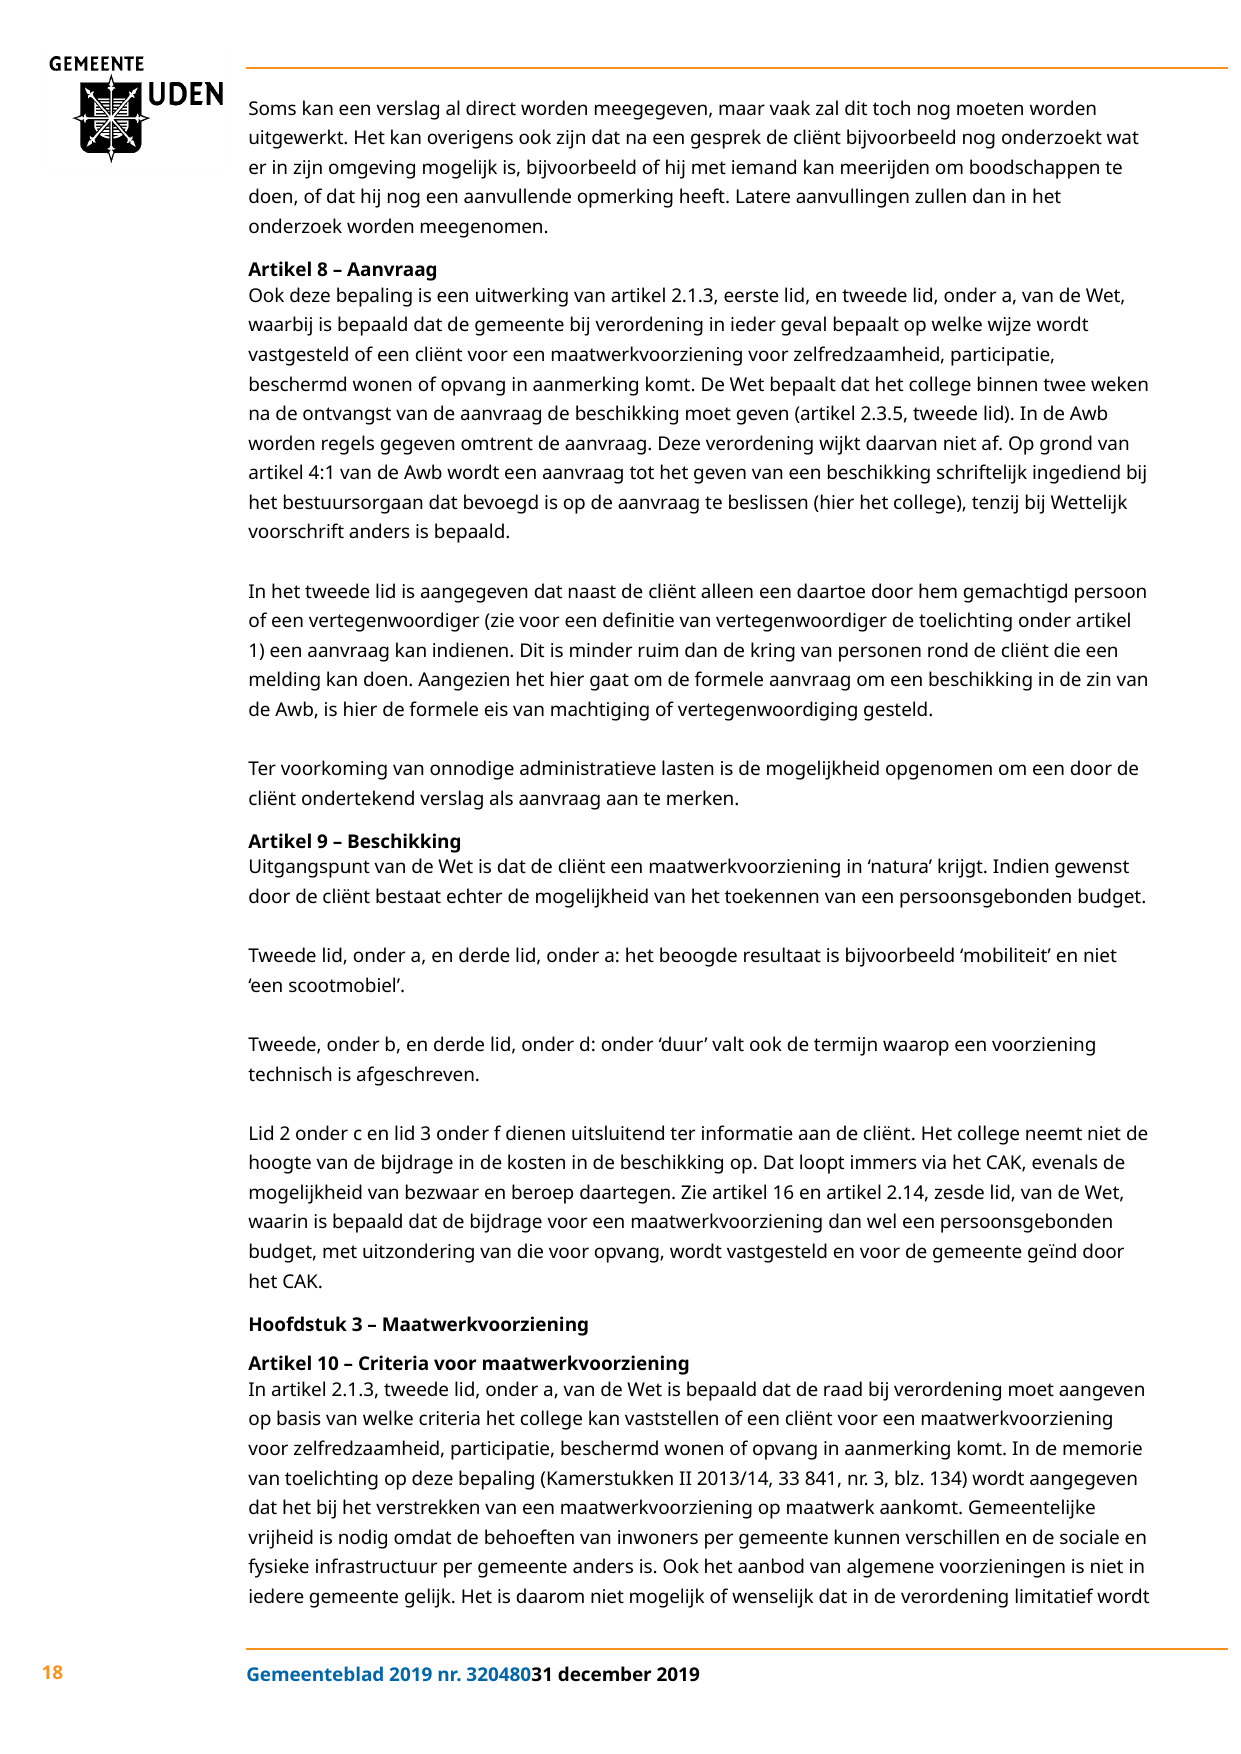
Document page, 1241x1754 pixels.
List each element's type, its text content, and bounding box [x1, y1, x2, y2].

text Artikel 8 – Aanvraag [248, 256, 1152, 282]
text Artikel 9 – Beschikking [248, 828, 1152, 854]
text Soms kan een verslag al direct worden meegegeven, maar vaak zal dit toch nog moeten worden uitgewerkt. Het kan overigens ook zijn dat na een gesprek de cliënt bijvoorbeeld nog onderzoekt wat er in zijn omgeving mogelijk is, bijvoorbeeld of hij met iemand kan meerijden om boodschappen te doen, of dat hij nog een aanvullende opmerking heeft. Latere aanvullingen zullen dan in het onderzoek worden meegenomen. [248, 95, 1152, 239]
text Tweede lid, onder a, en derde lid, onder a: het beoogde resultaat is bijvoorbeeld ‘mobiliteit’ en niet ‘een scootmobiel’. [248, 942, 1152, 998]
text Lid 2 onder c en lid 3 onder f dienen uitsluitend ter informatie aan de cliënt. Het college neemt niet de hoogte van de bijdrage in de kosten in de beschikking op. Dat loopt immers via het CAK, evenals de mogelijkheid van bezwaar en beroep daartegen. Zie artikel 16 en artikel 2.14, zesde lid, van de Wet, waarin is bepaald dat de bijdrage voor een maatwerkvoorziening dan wel een persoonsgebonden budget, met uitzondering van die voor opvang, wordt vastgesteld en voor de gemeente geïnd door het CAK. [248, 1120, 1152, 1294]
text In het tweede lid is aangegeven dat naast de cliënt alleen een daartoe door hem gemachtigd persoon of een vertegenwoordiger (zie voor een definitie van vertegenwoordiger de toelichting onder artikel 1) een aanvraag kan indienen. Dit is minder ruim dan de kring van personen rond de cliënt die een melding kan doen. Aangezien het hier gaat om de formele aanvraag om een beschikking in de zin van de Awb, is hier de formele eis van machtiging of vertegenwoordiging gesteld. [248, 578, 1152, 722]
picture [41, 47, 231, 172]
text In artikel 2.1.3, tweede lid, onder a, van de Wet is bepaald dat de raad bij verordening moet aangeven op basis van welke criteria het college kan vaststellen of een cliënt voor een maatwerkvoorziening voor zelfredzaamheid, participatie, beschermd wonen of opvang in aanmerking komt. In de memorie van toelichting op deze bepaling (Kamerstukken II 2013/14, 33 841, nr. 3, blz. 134) wordt aangegeven dat het bij het verstrekken van een maatwerkvoorziening op maatwerk aankomt. Gemeentelijke vrijheid is nodig omdat de behoeften van inwoners per gemeente kunnen verschillen en de sociale en fysieke infrastructuur per gemeente anders is. Ook het aanbod van algemene voorzieningen is niet in iedere gemeente gelijk. Het is daarom niet mogelijk of wenselijk dat in de verordening limitatief wordt [248, 1376, 1152, 1609]
text Hoofdstuk 3 – Maatwerkvoorziening [248, 1311, 1152, 1337]
text Artikel 10 – Criteria voor maatwerkvoorziening [248, 1350, 1152, 1376]
text Ter voorkoming van onnodige administratieve lasten is de mogelijkheid opgenomen om een door de cliënt ondertekend verslag als aanvraag aan te merken. [248, 755, 1152, 811]
text Uitgangspunt van de Wet is dat de cliënt een maatwerkvoorziening in ‘natura’ krijgt. Indien gewenst door de cliёnt bestaat echter de mogelijkheid van het toekennen van een persoonsgebonden budget. [248, 854, 1152, 909]
text Tweede, onder b, en derde lid, onder d: onder ‘duur’ valt ook de termijn waarop een voorziening technisch is afgeschreven. [248, 1031, 1152, 1087]
text Ook deze bepaling is een uitwerking van artikel 2.1.3, eerste lid, en tweede lid, onder a, van de Wet, waarbij is bepaald dat de gemeente bij verordening in ieder geval bepaalt op welke wijze wordt vastgesteld of een cliënt voor een maatwerkvoorziening voor zelfredzaamheid, participatie, beschermd wonen of opvang in aanmerking komt. De Wet bepaalt dat het college binnen twee weken na de ontvangst van de aanvraag de beschikking moet geven (artikel 2.3.5, tweede lid). In de Awb worden regels gegeven omtrent de aanvraag. Deze verordening wijkt daarvan niet af. Op grond van artikel 4:1 van de Awb wordt een aanvraag tot het geven van een beschikking schriftelijk ingediend bij het bestuursorgaan dat bevoegd is op de aanvraag te beslissen (hier het college), tenzij bij Wettelijk voorschrift anders is bepaald. [248, 282, 1152, 544]
